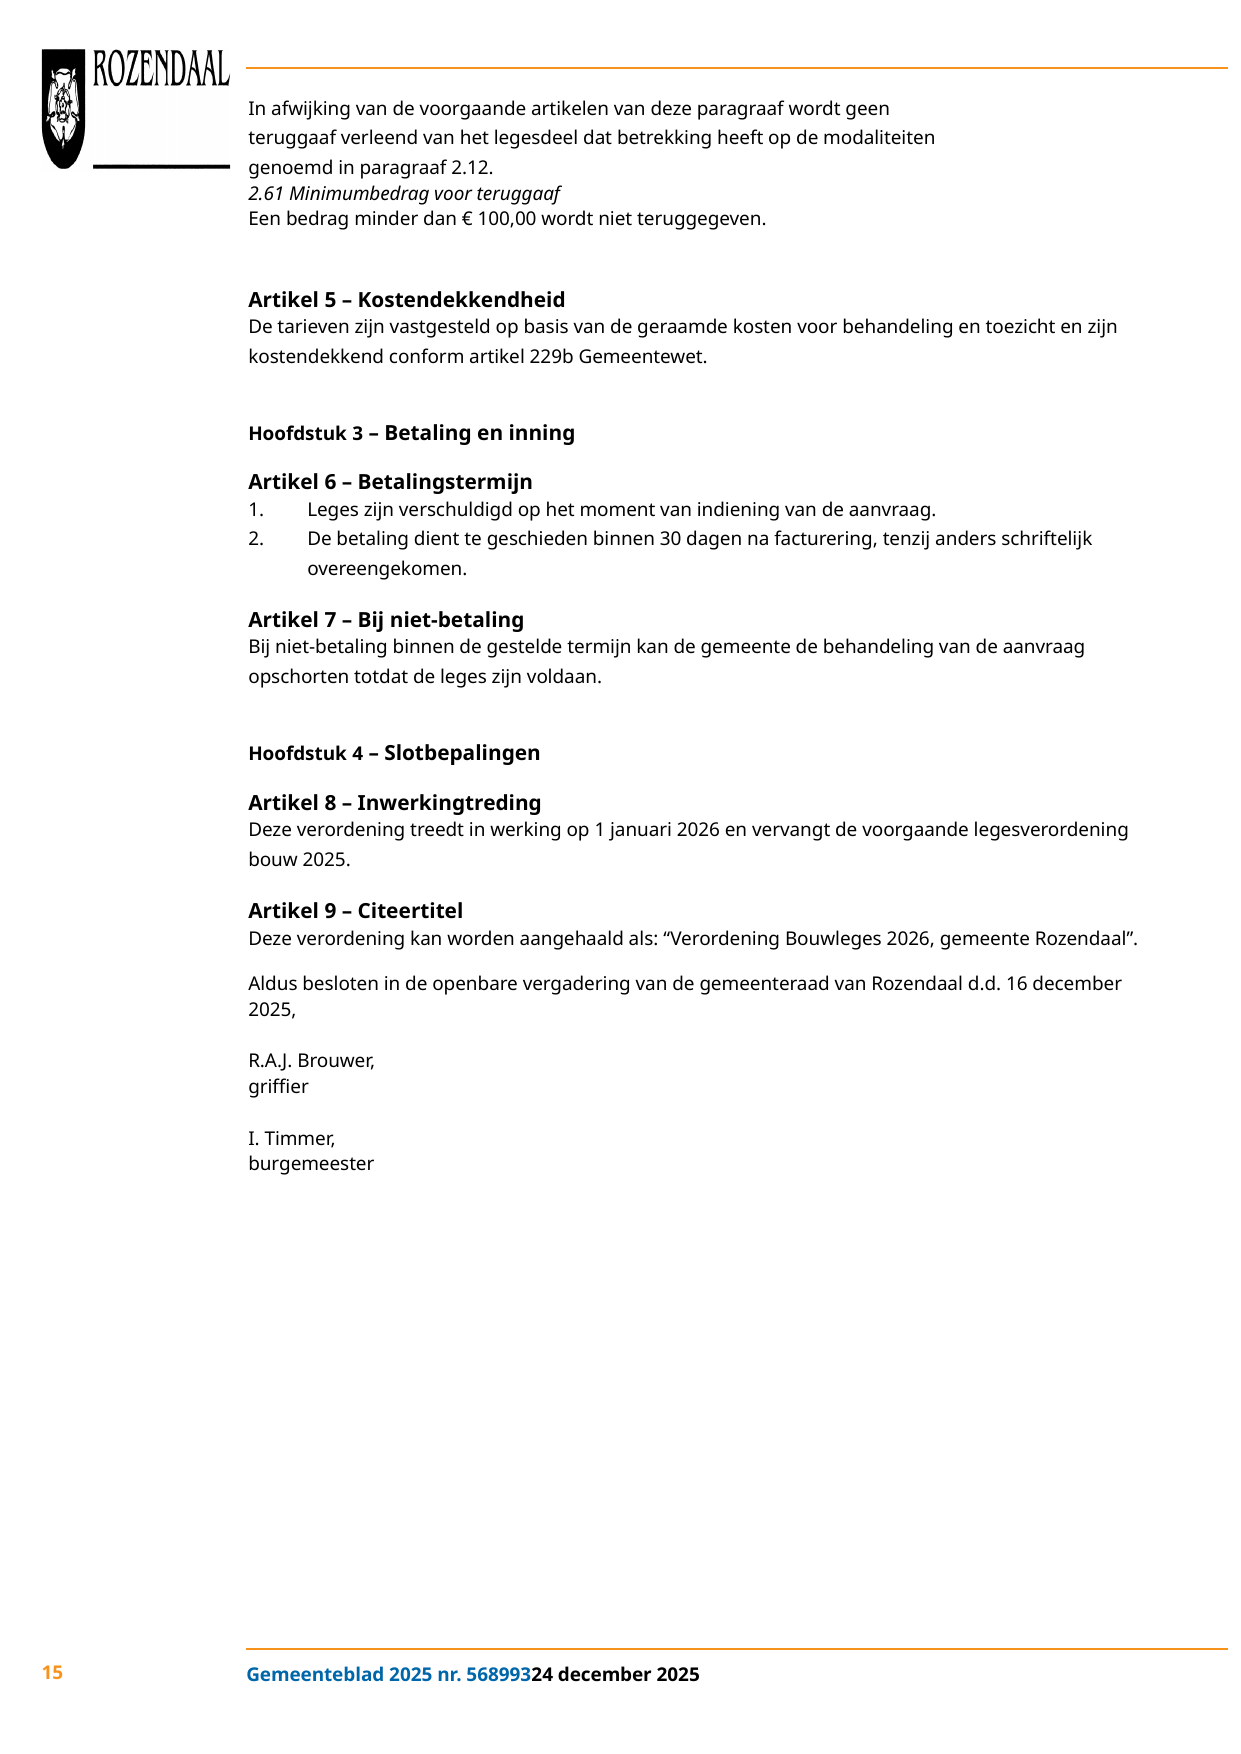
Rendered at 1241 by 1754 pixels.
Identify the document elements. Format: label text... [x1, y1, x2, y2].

table_cell Een bedrag minder dan € 100,00 wordt niet teruggegeven. [248, 205, 972, 231]
text Deze verordening kan worden aangehaald als: “Verordening Bouwleges 2026, gemeente Rozendaal”. [248, 925, 1152, 950]
list De betaling dient te geschieden binnen 30 dagen na facturering, tenzij anders schriftelijk overeengekomen. [248, 525, 1152, 581]
text Artikel 8 – Inwerkingtreding [248, 788, 1152, 816]
text R.A.J. Brouwer, [248, 1047, 1152, 1073]
text Deze verordening treedt in werking op 1 januari 2026 en vervangt de voorgaande legesverordening bouw 2025. [248, 816, 1152, 872]
text Bij niet-betaling binnen de gestelde termijn kan de gemeente de behandeling van de aanvraag opschorten totdat de leges zijn voldaan. [248, 634, 1152, 689]
picture [41, 47, 231, 172]
text griffier [248, 1073, 1152, 1099]
list Leges zijn verschuldigd op het moment van indiening van de aanvraag. [248, 496, 1152, 521]
table_cell [973, 205, 1152, 231]
text Aldus besloten in de openbare vergadering van de gemeenteraad van Rozendaal d.d. 16 december 2025, [248, 970, 1152, 1022]
text burgemeester [248, 1150, 1152, 1176]
text Artikel 6 – Betalingstermijn [248, 467, 1152, 496]
table_cell 2.61 Minimumbedrag voor teruggaaf [248, 180, 972, 205]
text I. Timmer, [248, 1125, 1152, 1150]
text Artikel 5 – Kostendekkendheid [248, 285, 1152, 313]
text Artikel 7 – Bij niet-betaling [248, 605, 1152, 634]
text De tarieven zijn vastgesteld op basis van de geraamde kosten voor behandeling en toezicht en zijn kostendekkend conform artikel 229b Gemeentewet. [248, 313, 1152, 368]
table_cell [973, 180, 1152, 205]
text Hoofdstuk 4 – Slotbepalingen [248, 738, 1152, 767]
text Artikel 9 – Citeertitel [248, 896, 1152, 925]
text Hoofdstuk 3 – Betaling en inning [248, 418, 1152, 446]
table_cell In afwijking van de voorgaande artikelen van deze paragraaf wordt geen teruggaaf verleend van het legesdeel dat betrekking heeft op de modaliteiten genoemd in paragraaf 2.12. [248, 95, 972, 180]
table_cell [973, 95, 1152, 180]
